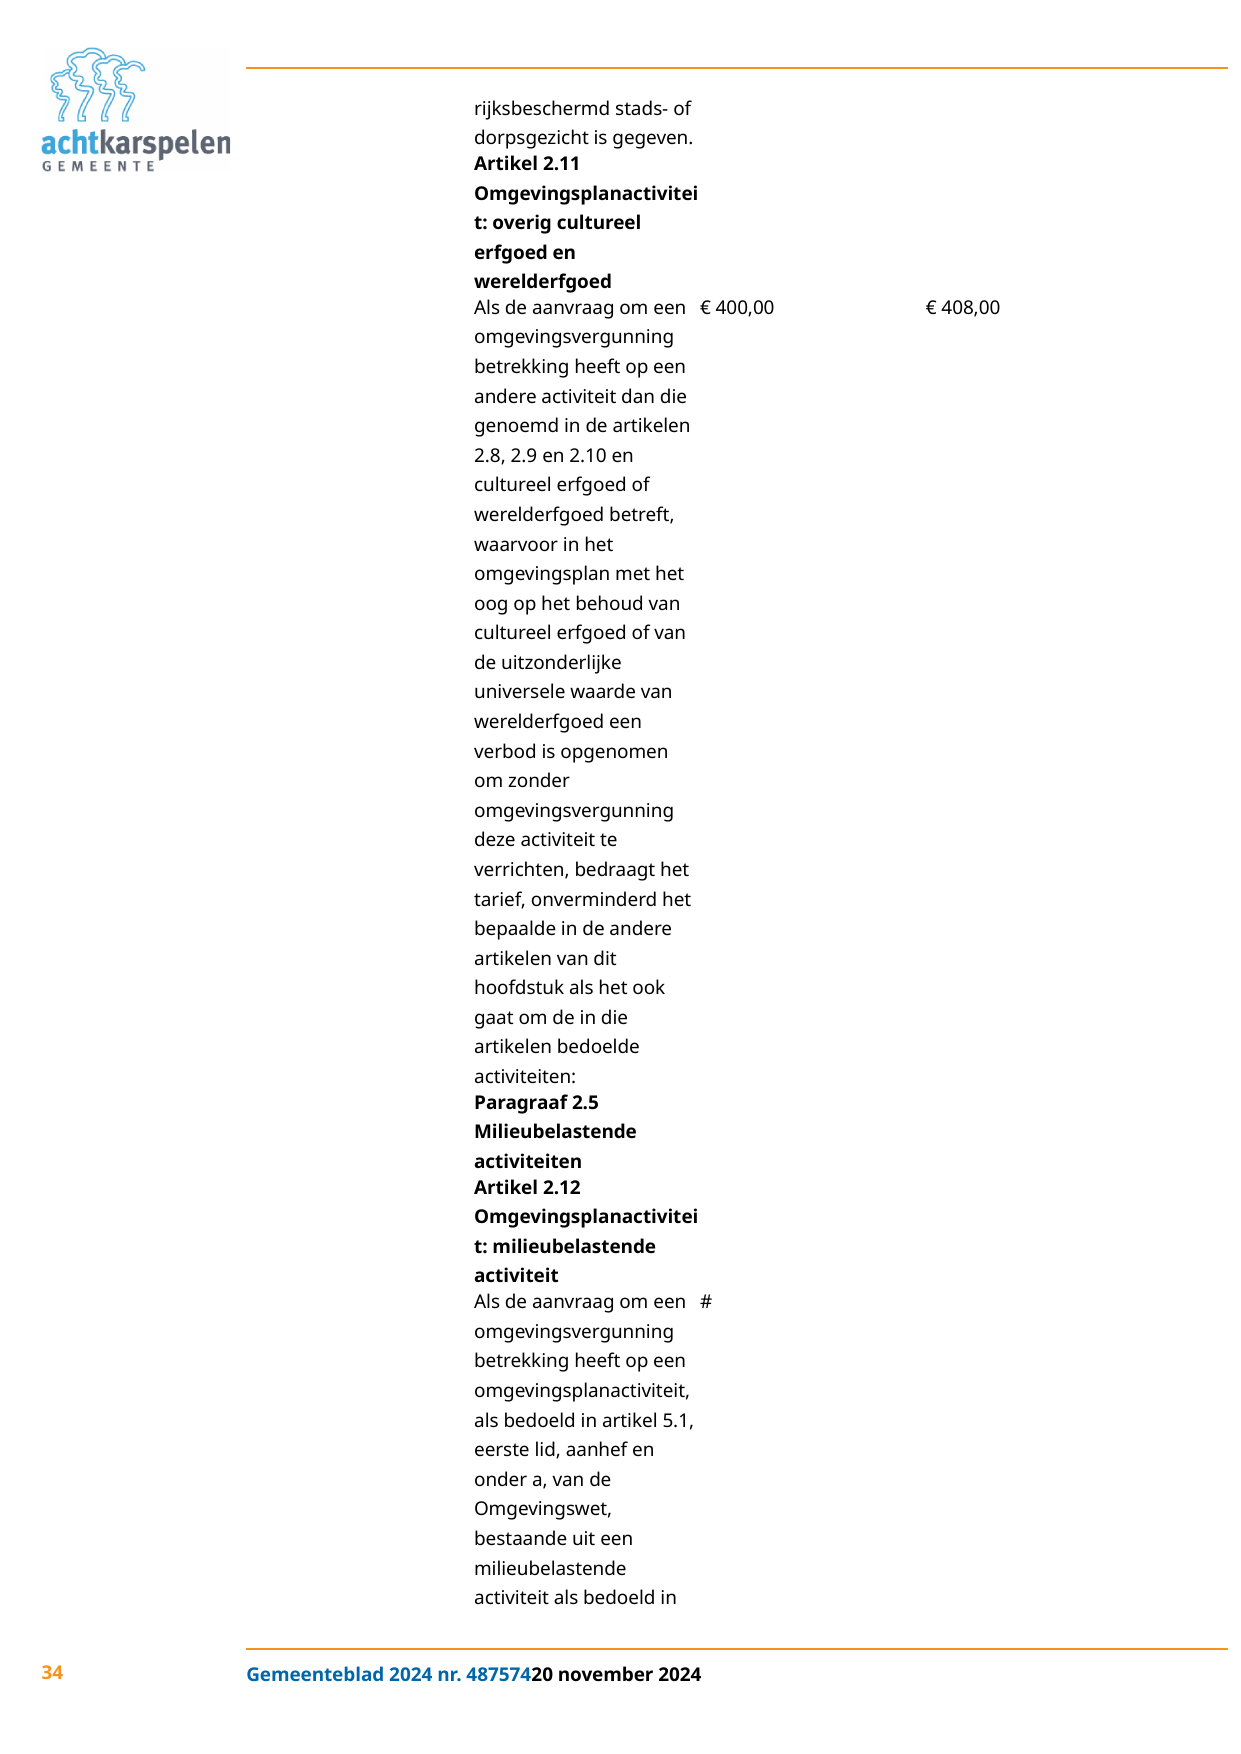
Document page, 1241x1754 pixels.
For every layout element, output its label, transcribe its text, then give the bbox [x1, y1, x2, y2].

table_cell [700, 150, 926, 294]
table_cell Als de aanvraag om een omgevingsvergunning betrekking heeft op een andere activiteit dan die genoemd in de artikelen 2.8, 2.9 en 2.10 en cultureel erfgoed of werelderfgoed betreft, waarvoor in het omgevingsplan met het oog op het behoud van cultureel erfgoed of van de uitzonderlijke universele waarde van werelderfgoed een verbod is opgenomen om zonder omgevingsvergunning deze activiteit te verrichten, bedraagt het tarief, onverminderd het bepaalde in de andere artikelen van dit hoofdstuk als het ook gaat om de in die artikelen bedoelde activiteiten: [474, 294, 700, 1089]
table_cell € 408,00 [926, 294, 1152, 1089]
table_cell [248, 294, 474, 1089]
table_cell [248, 150, 474, 294]
table_cell [926, 1089, 1152, 1174]
table_cell Artikel 2.11 Omgevingsplanactiviteit: overig cultureel erfgoed en werelderfgoed [474, 150, 700, 294]
table_cell Paragraaf 2.5 Milieubelastende activiteiten [474, 1089, 700, 1174]
table_cell € 400,00 [700, 294, 926, 1089]
table_cell [926, 1174, 1152, 1288]
table_cell [248, 1289, 474, 1610]
table_cell [700, 1174, 926, 1288]
table_cell rijksbeschermd stads- of dorpsgezicht is gegeven. [474, 95, 700, 150]
table_cell [926, 1289, 1152, 1610]
table_cell Artikel 2.12 Omgevingsplanactiviteit: milieubelastende activiteit [474, 1174, 700, 1288]
table_cell [700, 1089, 926, 1174]
table_cell [926, 95, 1152, 150]
table_cell [700, 95, 926, 150]
table_cell [248, 95, 474, 150]
table_cell # [700, 1289, 926, 1610]
table_cell Als de aanvraag om een omgevingsvergunning betrekking heeft op een omgevingsplanactiviteit, als bedoeld in artikel 5.1, eerste lid, aanhef en onder a, van de Omgevingswet, bestaande uit een milieubelastende activiteit als bedoeld in [474, 1289, 700, 1610]
picture [41, 47, 231, 172]
table_cell [926, 150, 1152, 294]
table_cell [248, 1089, 474, 1174]
table_cell [248, 1174, 474, 1288]
